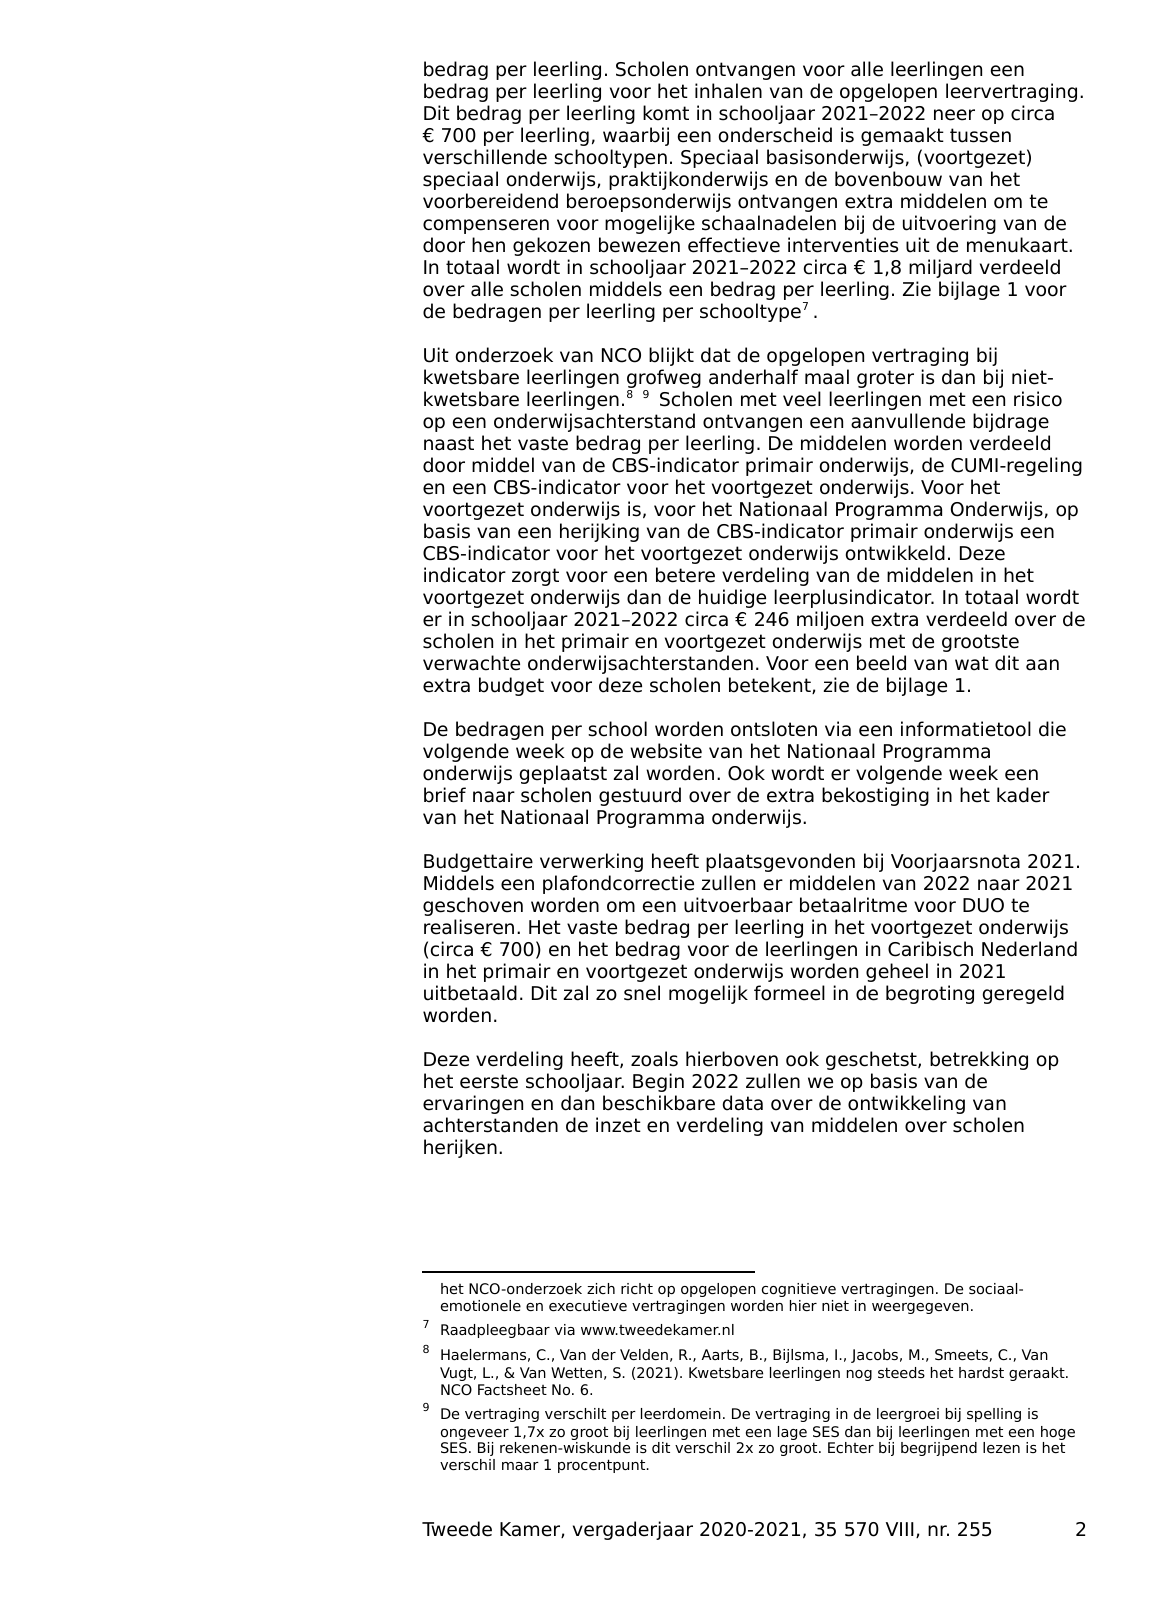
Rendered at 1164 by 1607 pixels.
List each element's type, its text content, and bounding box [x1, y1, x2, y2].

text het NCO-onderzoek zich richt op opgelopen cognitieve vertragingen. De sociaal-emotionele en executieve vertragingen worden hier niet in weergegeven. [422, 1281, 1087, 1315]
text De vertraging verschilt per leerdomein. De vertraging in de leergroei bij spelling is ongeveer 1,7x zo groot bij leerlingen met een lage SES dan bij leerlingen met een hoge SES. Bij rekenen-wiskunde is dit verschil 2x zo groot. Echter bij begrijpend lezen is het verschil maar 1 procentpunt. [422, 1402, 1087, 1474]
text De bedragen per school worden ontsloten via een informatietool die volgende week op de website van het Nationaal Programma onderwijs geplaatst zal worden. Ook wordt er volgende week een brief naar scholen gestuurd over de extra bekostiging in het kader van het Nationaal Programma onderwijs. [422, 719, 1087, 829]
text Uit onderzoek van NCO blijkt dat de opgelopen vertraging bij kwetsbare leerlingen grofweg anderhalf maal groter is dan bij niet-kwetsbare leerlingen. Scholen met veel leerlingen met een risico op een onderwijsachterstand ontvangen een aanvullende bijdrage naast het vaste bedrag per leerling. De middelen worden verdeeld door middel van de CBS-indicator primair onderwijs, de CUMI-regeling en een CBS-indicator voor het voortgezet onderwijs. Voor het voortgezet onderwijs is, voor het Nationaal Programma Onderwijs, op basis van een herijking van de CBS-indicator primair onderwijs een CBS-indicator voor het voortgezet onderwijs ontwikkeld. Deze indicator zorgt voor een betere verdeling van de middelen in het voortgezet onderwijs dan de huidige leerplusindicator. In totaal wordt er in schooljaar 2021–2022 circa € 246 miljoen extra verdeeld over de scholen in het primair en voortgezet onderwijs met de grootste verwachte onderwijsachterstanden. Voor een beeld van wat dit aan extra budget voor deze scholen betekent, zie de bijlage 1. [422, 345, 1087, 697]
text Deze verdeling heeft, zoals hierboven ook geschetst, betrekking op het eerste schooljaar. Begin 2022 zullen we op basis van de ervaringen en dan beschikbare data over de ontwikkeling van achterstanden de inzet en verdeling van middelen over scholen herijken. [422, 1049, 1087, 1159]
text Raadpleegbaar via www.tweedekamer.nl [422, 1318, 1087, 1340]
text bedrag per leerling. Scholen ontvangen voor alle leerlingen een bedrag per leerling voor het inhalen van de opgelopen leervertraging. Dit bedrag per leerling komt in schooljaar 2021–2022 neer op circa € 700 per leerling, waarbij een onderscheid is gemaakt tussen verschillende schooltypen. Speciaal basisonderwijs, (voortgezet) speciaal onderwijs, praktijkonderwijs en de bovenbouw van het voorbereidend beroepsonderwijs ontvangen extra middelen om te compenseren voor mogelijke schaalnadelen bij de uitvoering van de door hen gekozen bewezen effectieve interventies uit de menukaart. In totaal wordt in schooljaar 2021–2022 circa € 1,8 miljard verdeeld over alle scholen middels een bedrag per leerling. Zie bijlage 1 voor de bedragen per leerling per schooltype. [422, 59, 1087, 323]
text Budgettaire verwerking heeft plaatsgevonden bij Voorjaarsnota 2021. Middels een plafondcorrectie zullen er middelen van 2022 naar 2021 geschoven worden om een uitvoerbaar betaalritme voor DUO te realiseren. Het vaste bedrag per leerling in het voortgezet onderwijs (circa € 700) en het bedrag voor de leerlingen in Caribisch Nederland in het primair en voortgezet onderwijs worden geheel in 2021 uitbetaald. Dit zal zo snel mogelijk formeel in de begroting geregeld worden. [422, 851, 1087, 1027]
text Haelermans, C., Van der Velden, R., Aarts, B., Bijlsma, I., Jacobs, M., Smeets, C., Van Vugt, L., & Van Wetten, S. (2021). Kwetsbare leerlingen nog steeds het hardst geraakt. NCO Factsheet No. 6. [422, 1343, 1087, 1399]
